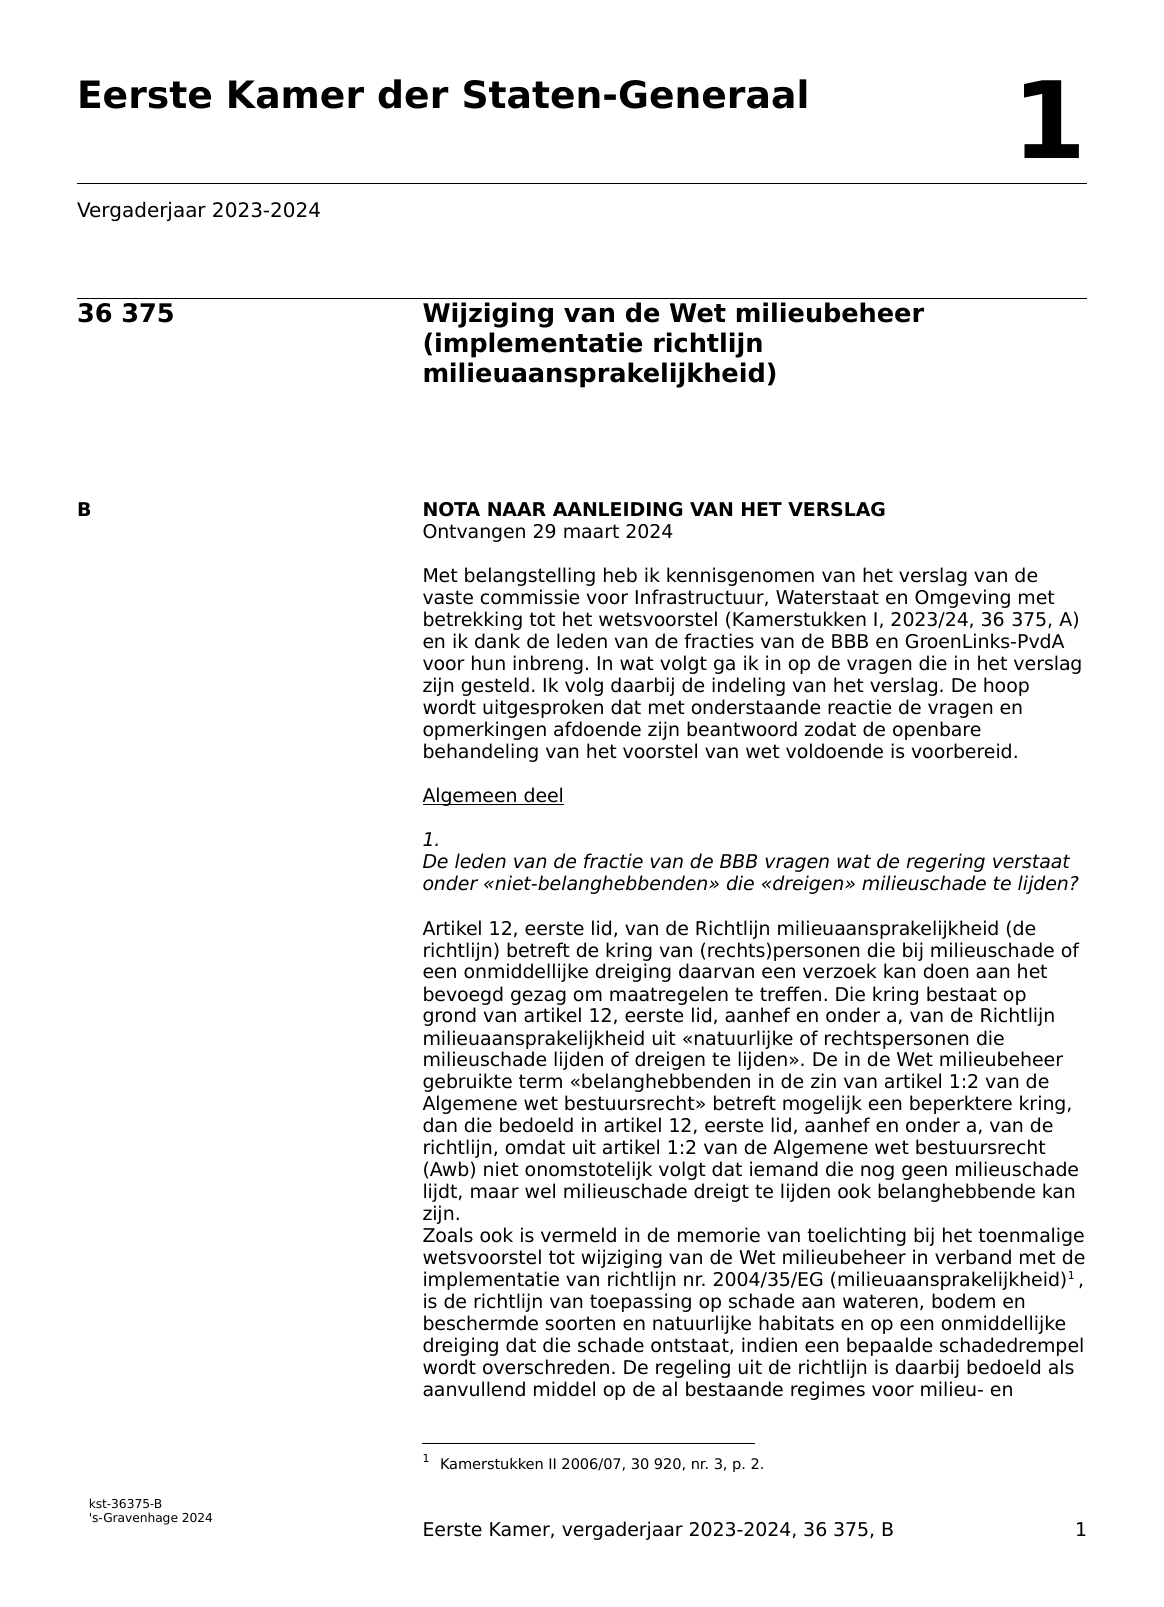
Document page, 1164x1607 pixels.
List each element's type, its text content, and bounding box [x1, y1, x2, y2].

text 's-Gravenhage 2024 [88, 1511, 323, 1525]
table_header Eerste Kamer der Staten-Generaal [77, 59, 886, 183]
table_header 1 [886, 59, 1087, 183]
text Ontvangen 29 maart 2024 [422, 521, 1087, 543]
text 1. [422, 829, 1087, 851]
text Met belangstelling heb ik kennisgenomen van het verslag van de vaste commissie voor Infrastructuur, Waterstaat en Omgeving met betrekking tot het wetsvoorstel (Kamerstukken I, 2023/24, 36 375, A) en ik dank de leden van de fracties van de BBB en GroenLinks-PvdA voor hun inbreng. In wat volgt ga ik in op de vragen die in het verslag zijn gesteld. Ik volg daarbij de indeling van het verslag. De hoop wordt uitgesproken dat met onderstaande reactie de vragen en opmerkingen afdoende zijn beantwoord zodat de openbare behandeling van het voorstel van wet voldoende is voorbereid. [422, 565, 1087, 763]
table_cell Vergaderjaar 2023-2024 [77, 184, 1087, 298]
text Artikel 12, eerste lid, van de Richtlijn milieuaansprakelijkheid (de richtlijn) betreft de kring van (rechts)personen die bij milieuschade of een onmiddellijke dreiging daarvan een verzoek kan doen aan het bevoegd gezag om maatregelen te treffen. Die kring bestaat op grond van artikel 12, eerste lid, aanhef en onder a, van de Richtlijn milieuaansprakelijkheid uit «natuurlijke of rechtspersonen die milieuschade lijden of dreigen te lijden». De in de Wet milieubeheer gebruikte term «belanghebbenden in de zin van artikel 1:2 van de Algemene wet bestuursrecht» betreft mogelijk een beperktere kring, dan die bedoeld in artikel 12, eerste lid, aanhef en onder a, van de richtlijn, omdat uit artikel 1:2 van de Algemene wet bestuursrecht (Awb) niet onomstotelijk volgt dat iemand die nog geen milieuschade lijdt, maar wel milieuschade dreigt te lijden ook belanghebbende kan zijn. [422, 917, 1087, 1225]
subtitle Algemeen deel [422, 785, 1087, 807]
subtitle 36 375 Wijziging van de Wet milieubeheer (implementatie richtlijn milieuaansprakelijkheid) [77, 299, 1087, 388]
text Kamerstukken II 2006/07, 30 920, nr. 3, p. 2. [422, 1452, 1087, 1474]
subtitle B NOTA NAAR AANLEIDING VAN HET VERSLAG [77, 499, 1087, 521]
text De leden van de fractie van de BBB vragen wat de regering verstaat onder «niet-belanghebbenden» die «dreigen» milieuschade te lijden? [422, 851, 1087, 895]
text Zoals ook is vermeld in de memorie van toelichting bij het toenmalige wetsvoorstel tot wijziging van de Wet milieubeheer in verband met de implementatie van richtlijn nr. 2004/35/EG (milieuaansprakelijkheid), is de richtlijn van toepassing op schade aan wateren, bodem en beschermde soorten en natuurlijke habitats en op een onmiddellijke dreiging dat die schade ontstaat, indien een bepaalde schadedrempel wordt overschreden. De regeling uit de richtlijn is daarbij bedoeld als aanvullend middel op de al bestaande regimes voor milieu- en [422, 1225, 1087, 1401]
text kst-36375-B [88, 1497, 323, 1511]
